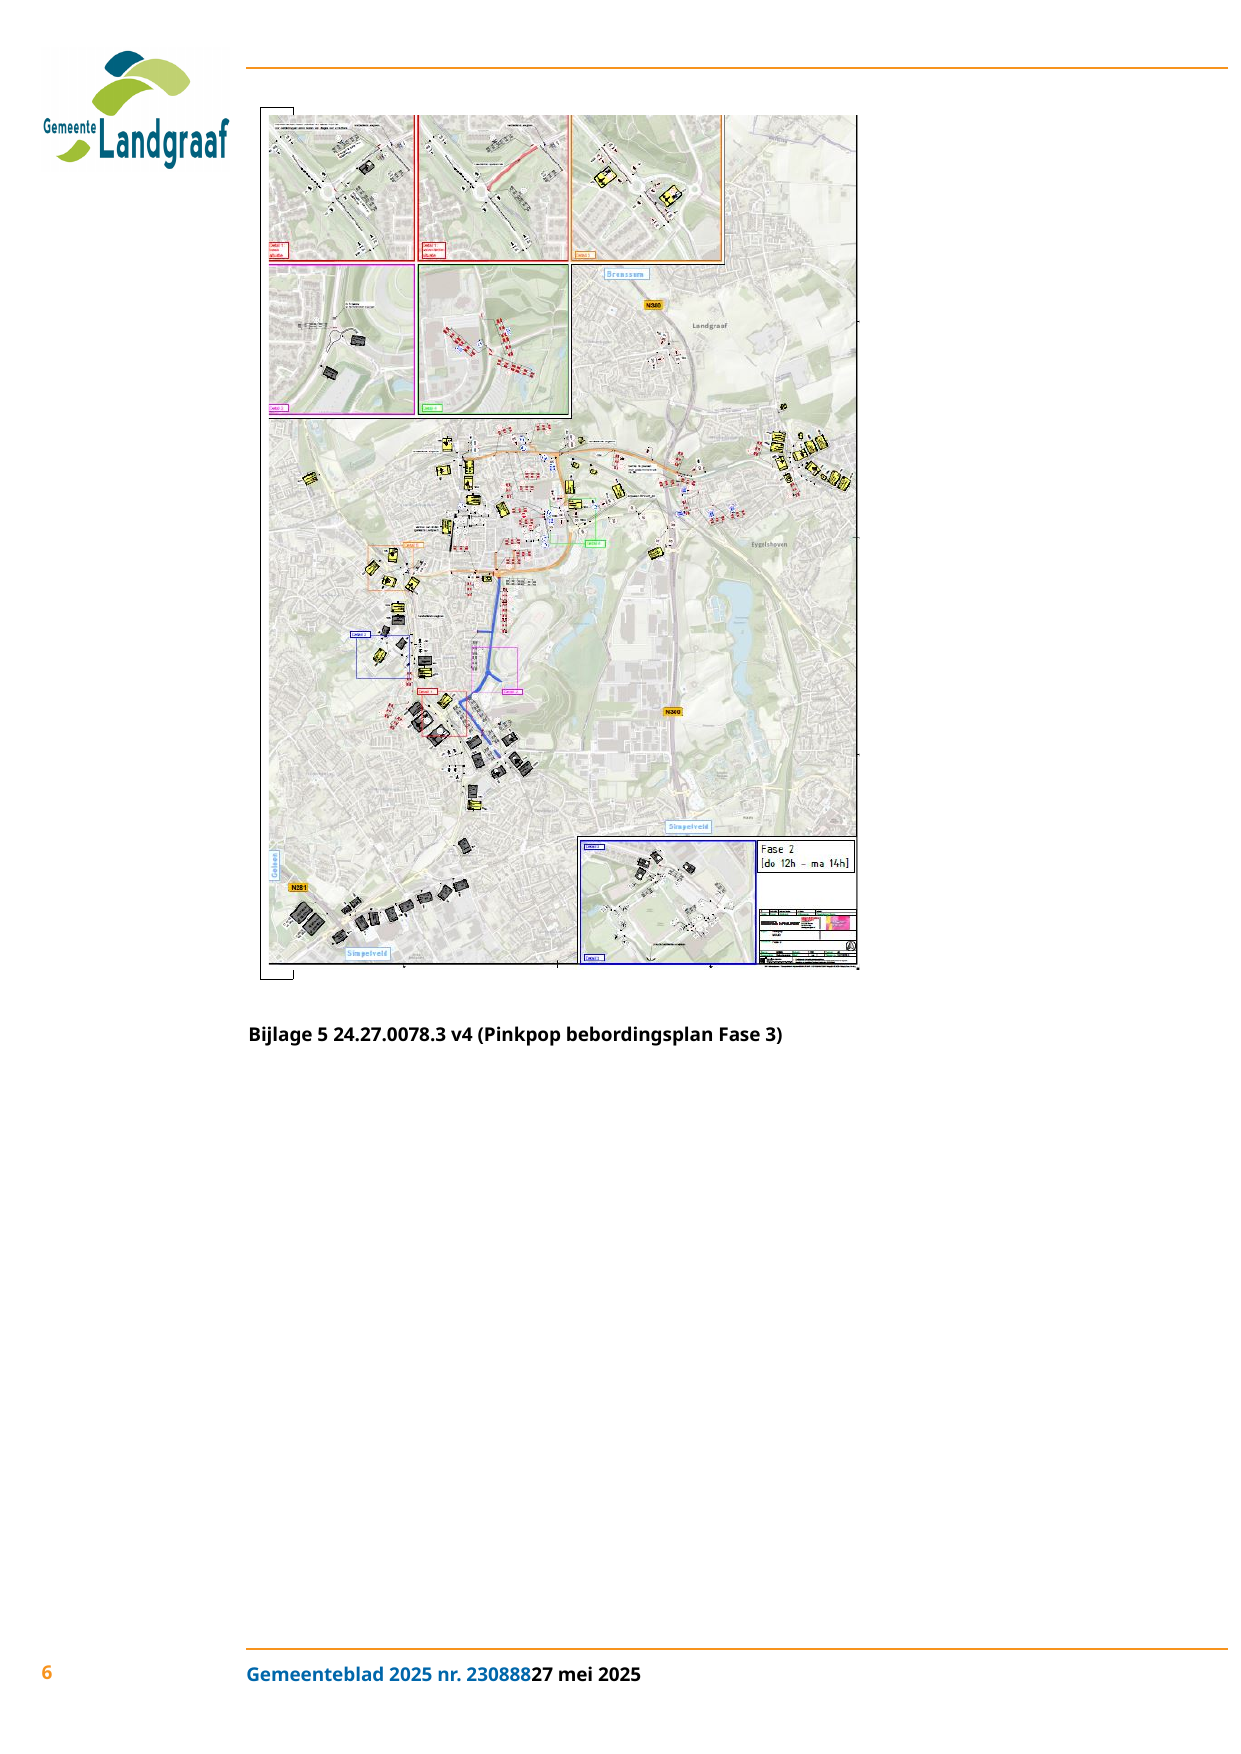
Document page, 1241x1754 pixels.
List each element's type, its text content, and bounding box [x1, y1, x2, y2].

text Bijlage 5 24.27.0078.3 v4 (Pinkpop bebordingsplan Fase 3) [248, 1021, 1152, 1046]
picture [41, 47, 231, 172]
picture [268, 115, 860, 970]
